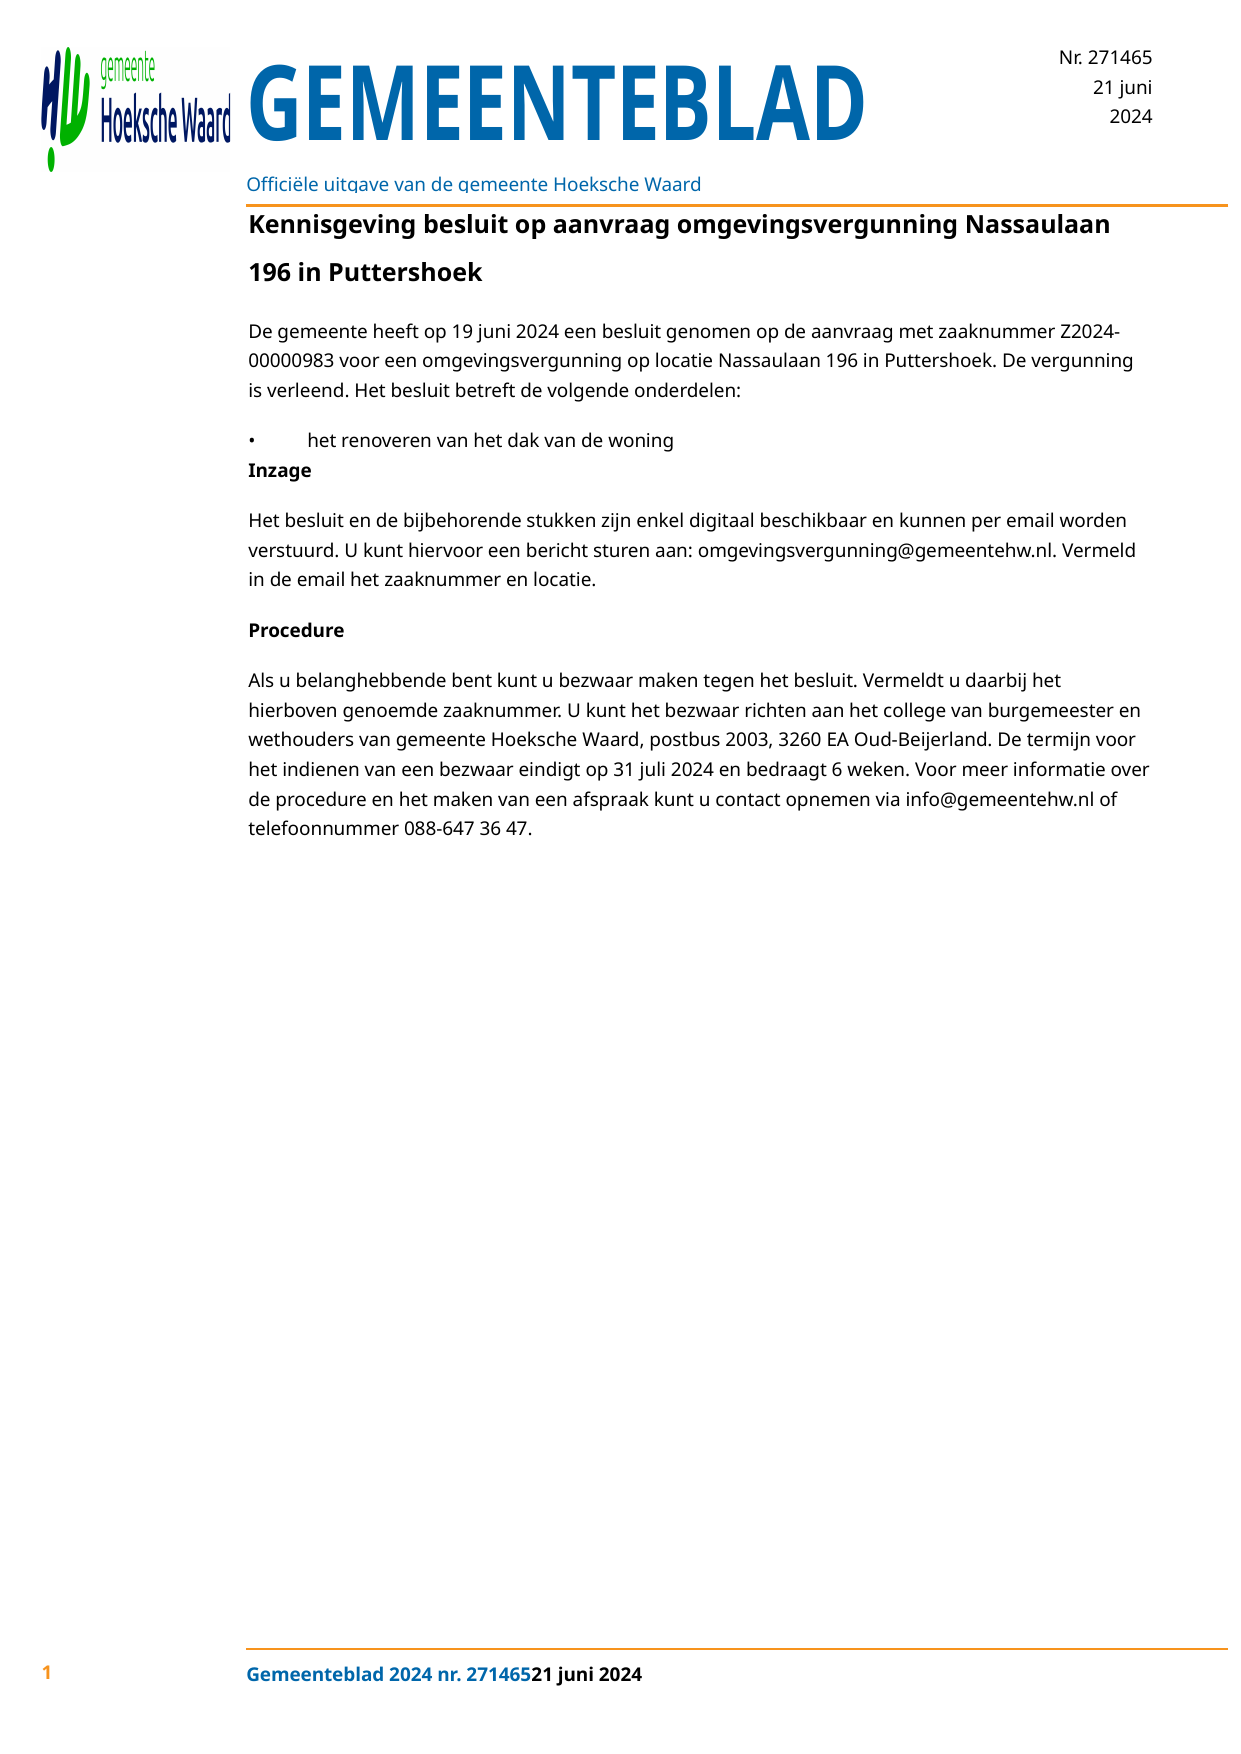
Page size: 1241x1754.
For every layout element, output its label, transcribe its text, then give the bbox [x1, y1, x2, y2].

text Als u belanghebbende bent kunt u bezwaar maken tegen het besluit. Vermeldt u daarbij het hierboven genoemde zaaknummer. U kunt het bezwaar richten aan het college van burgemeester en wethouders van gemeente Hoeksche Waard, postbus 2003, 3260 EA Oud-Beijerland. De termijn voor het indienen van een bezwaar eindigt op 31 juli 2024 en bedraagt 6 weken. Voor meer informatie over de procedure en het maken van een afspraak kunt u contact opnemen via info@gemeentehw.nl of telefoonnummer 088-647 36 47. [248, 667, 1152, 841]
text De gemeente heeft op 19 juni 2024 een besluit genomen op de aanvraag met zaaknummer Z2024-00000983 voor een omgevingsvergunning op locatie Nassaulaan 196 in Puttershoek. De vergunning is verleend. Het besluit betreft de volgende onderdelen: [248, 318, 1152, 403]
text Procedure [248, 617, 1152, 643]
list het renoveren van het dak van de woning [248, 427, 1152, 453]
text Het besluit en de bijbehorende stukken zijn enkel digitaal beschikbaar en kunnen per email worden verstuurd. U kunt hiervoor een bericht sturen aan: omgevingsvergunning@gemeentehw.nl. Vermeld in de email het zaaknummer en locatie. [248, 507, 1152, 592]
picture [41, 47, 231, 172]
text Inzage [248, 457, 1152, 483]
text Kennisgeving besluit op aanvraag omgevingsvergunning Nassaulaan 196 in Puttershoek [248, 207, 1152, 288]
